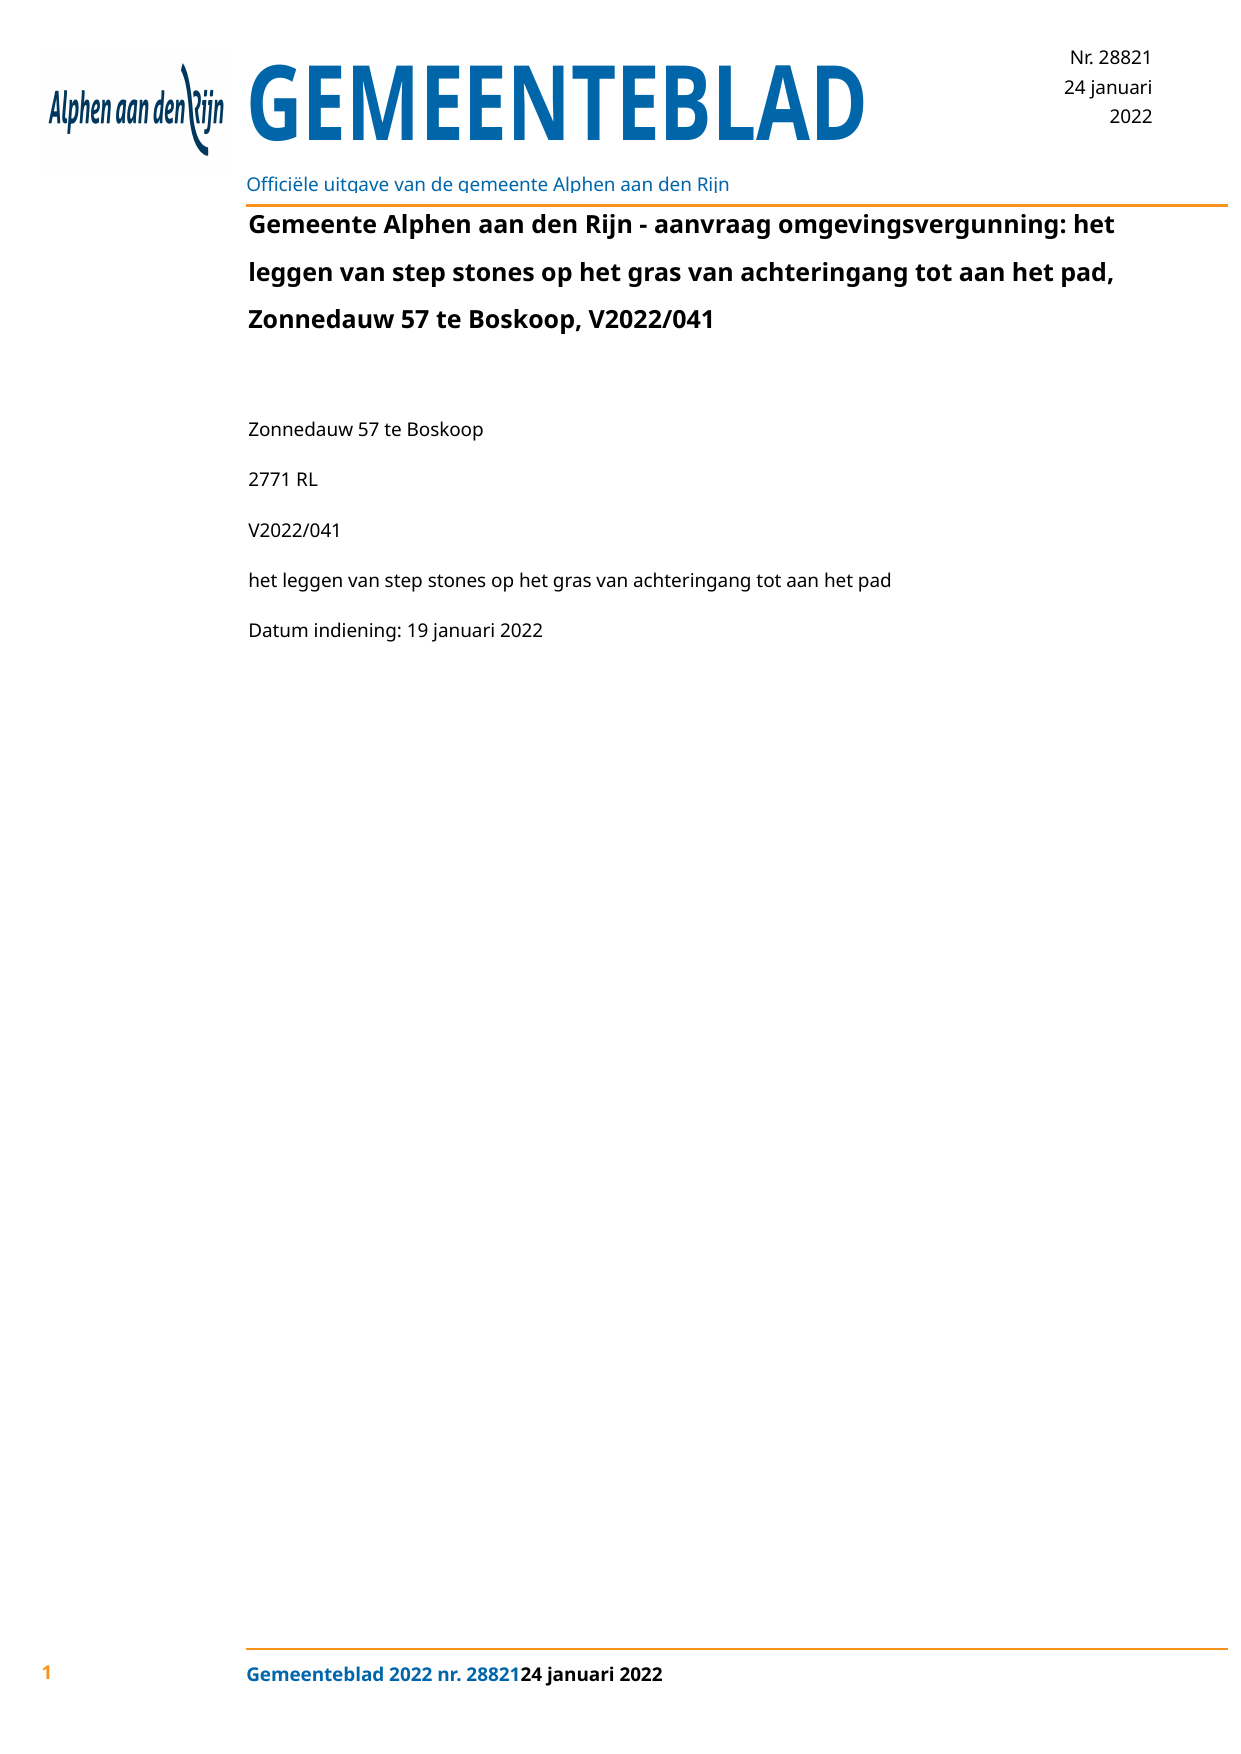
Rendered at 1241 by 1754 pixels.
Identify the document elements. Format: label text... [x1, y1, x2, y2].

text Datum indiening: 19 januari 2022 [248, 618, 1152, 643]
text het leggen van step stones op het gras van achteringang tot aan het pad [248, 567, 1152, 593]
picture [41, 47, 231, 172]
text 2771 RL [248, 466, 1152, 492]
text V2022/041 [248, 517, 1152, 542]
text Gemeente Alphen aan den Rijn - aanvraag omgevingsvergunning: het leggen van step stones op het gras van achteringang tot aan het pad, Zonnedauw 57 te Boskoop, V2022/041 [248, 207, 1152, 336]
text Zonnedauw 57 te Boskoop [248, 416, 1152, 442]
